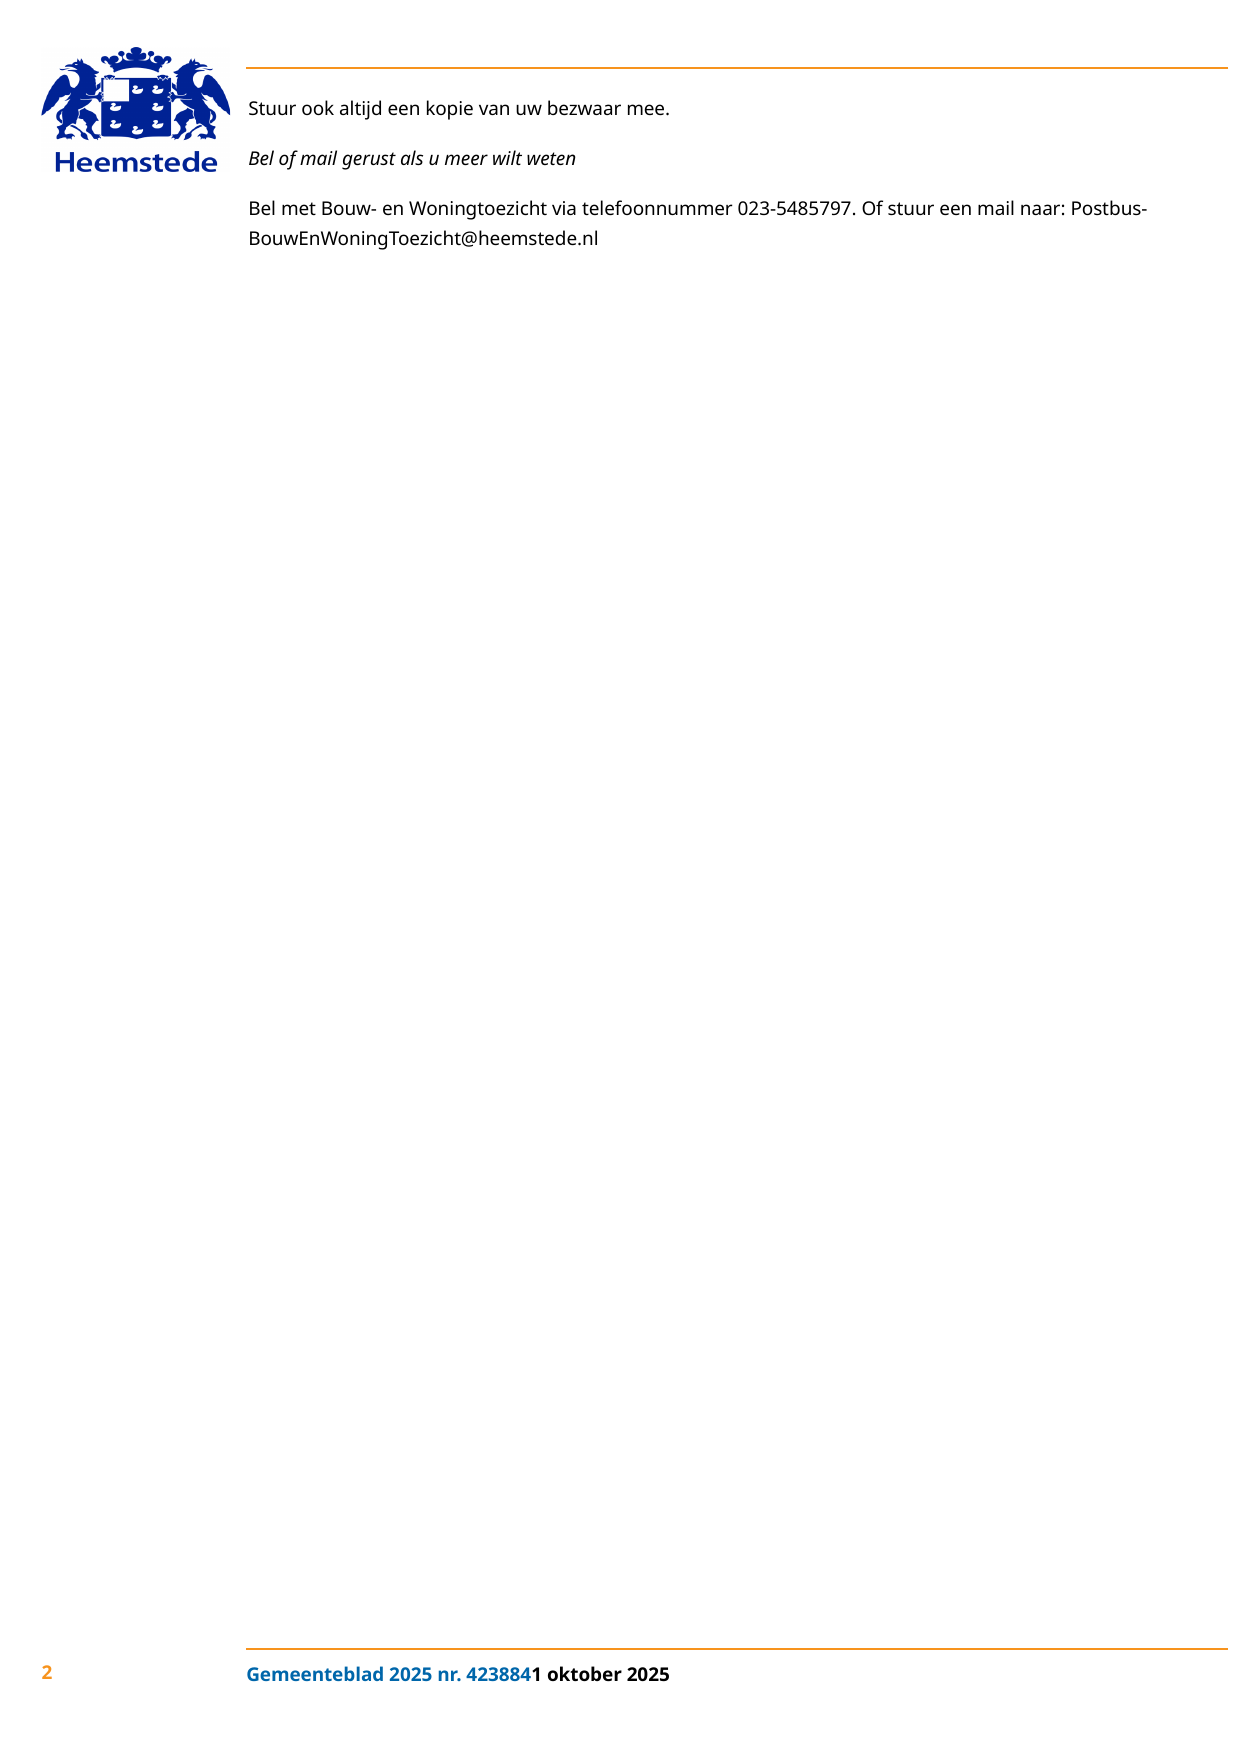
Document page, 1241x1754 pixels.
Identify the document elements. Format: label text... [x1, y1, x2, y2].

text Bel of mail gerust als u meer wilt weten [248, 145, 1152, 171]
text Stuur ook altijd een kopie van uw bezwaar mee. [248, 95, 1152, 121]
text Bel met Bouw- en Woningtoezicht via telefoonnummer 023-5485797. Of stuur een mail naar: Postbus-BouwEnWoningToezicht@heemstede.nl [248, 196, 1152, 251]
picture [41, 47, 231, 172]
